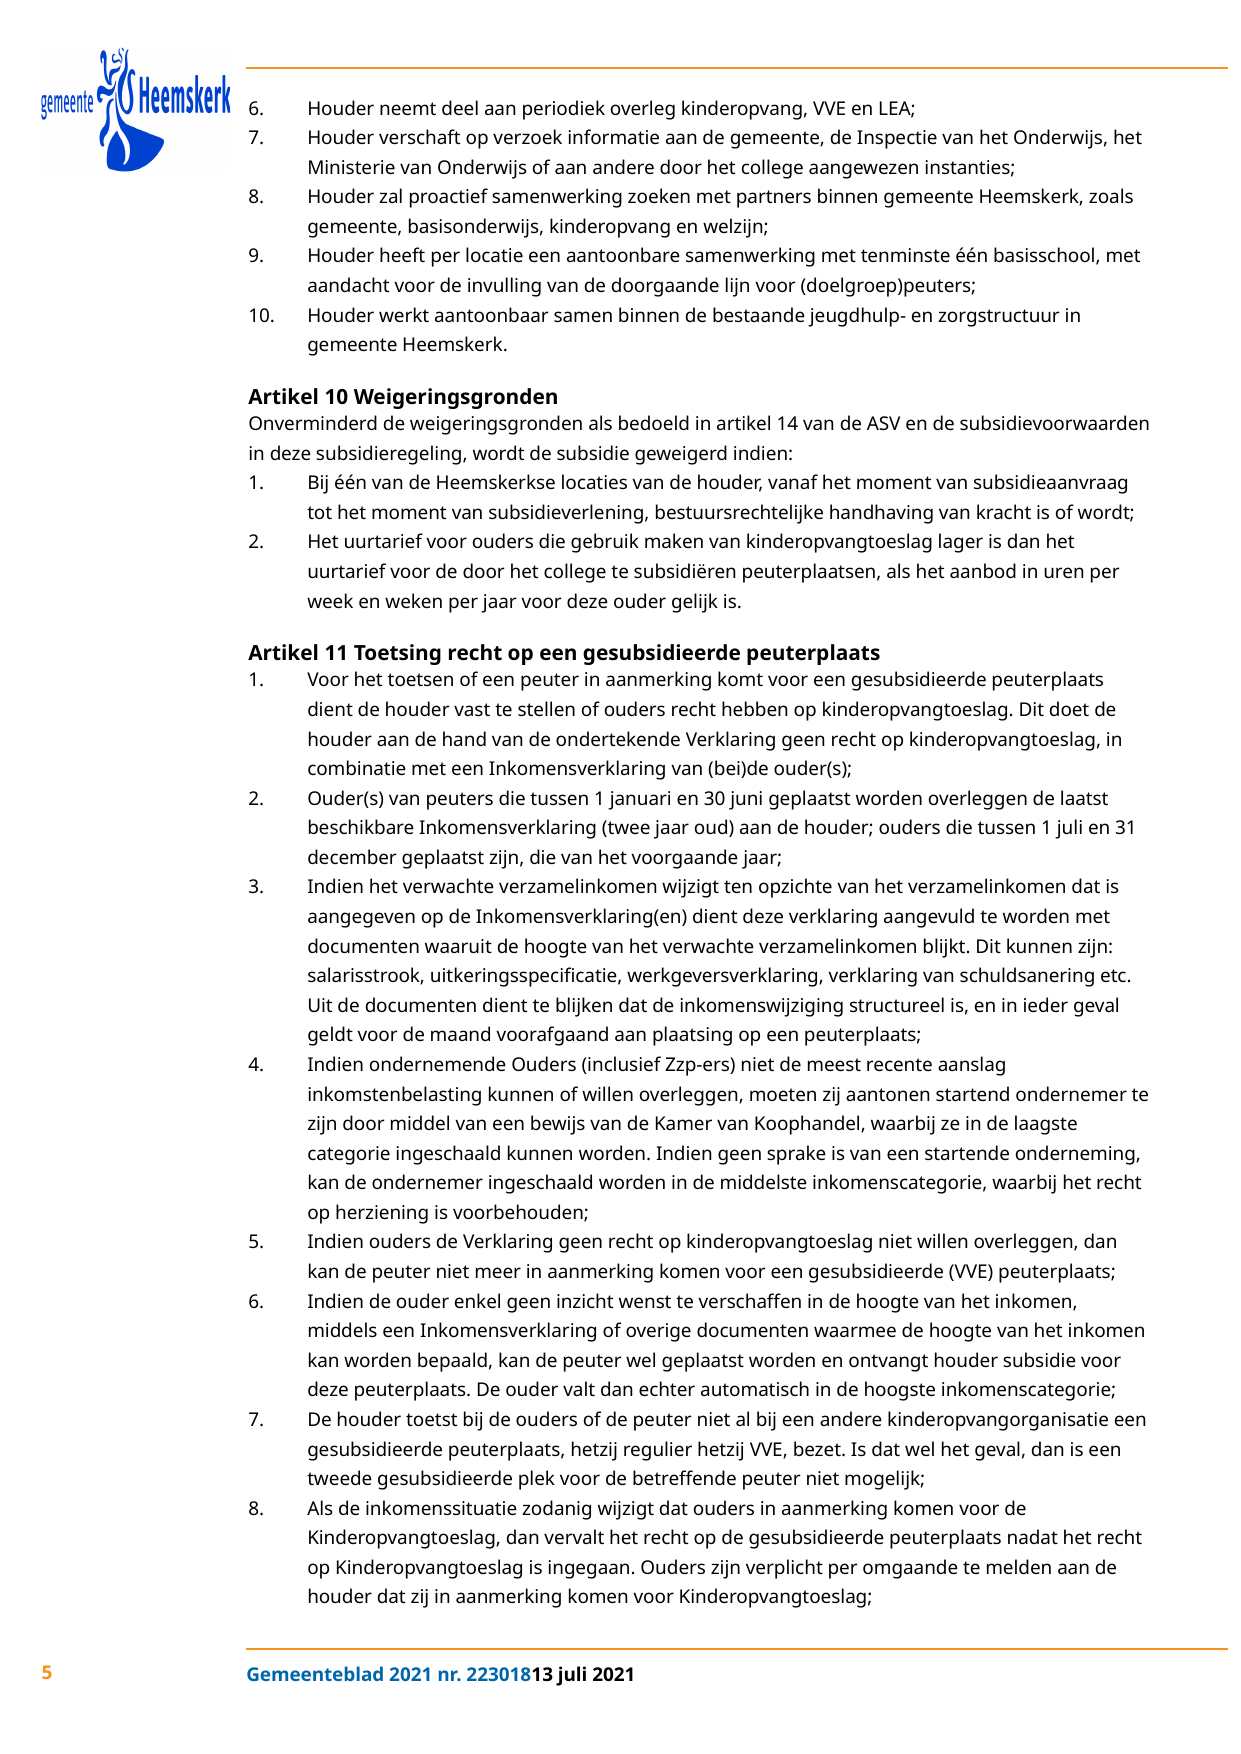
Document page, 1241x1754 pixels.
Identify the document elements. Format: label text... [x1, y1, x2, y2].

list Ouder(s) van peuters die tussen 1 januari en 30 juni geplaatst worden overleggen de laatst beschikbare Inkomensverklaring (twee jaar oud) aan de houder; ouders die tussen 1 juli en 31 december geplaatst zijn, die van het voorgaande jaar; [248, 785, 1152, 870]
list Het uurtarief voor ouders die gebruik maken van kinderopvangtoeslag lager is dan het uurtarief voor de door het college te subsidiëren peuterplaatsen, als het aanbod in uren per week en weken per jaar voor deze ouder gelijk is. [248, 529, 1152, 613]
list Houder neemt deel aan periodiek overleg kinderopvang, VVE en LEA; [248, 95, 1152, 121]
text Artikel 11 Toetsing recht op een gesubsidieerde peuterplaats [248, 638, 1152, 667]
list Houder verschaft op verzoek informatie aan de gemeente, de Inspectie van het Onderwijs, het Ministerie van Onderwijs of aan andere door het college aangewezen instanties; [248, 124, 1152, 180]
list Houder werkt aantoonbaar samen binnen de bestaande jeugdhulp- en zorgstructuur in gemeente Heemskerk. [248, 302, 1152, 357]
text Artikel 10 Weigeringsgronden [248, 382, 1152, 410]
list Indien de ouder enkel geen inzicht wenst te verschaffen in de hoogte van het inkomen, middels een Inkomensverklaring of overige documenten waarmee de hoogte van het inkomen kan worden bepaald, kan de peuter wel geplaatst worden en ontvangt houder subsidie voor deze peuterplaats. De ouder valt dan echter automatisch in de hoogste inkomenscategorie; [248, 1288, 1152, 1402]
list Als de inkomenssituatie zodanig wijzigt dat ouders in aanmerking komen voor de Kinderopvangtoeslag, dan vervalt het recht op de gesubsidieerde peuterplaats nadat het recht op Kinderopvangtoeslag is ingegaan. Ouders zijn verplicht per omgaande te melden aan de houder dat zij in aanmerking komen voor Kinderopvangtoeslag; [248, 1495, 1152, 1609]
list Houder zal proactief samenwerking zoeken met partners binnen gemeente Heemskerk, zoals gemeente, basisonderwijs, kinderopvang en welzijn; [248, 183, 1152, 239]
text Onverminderd de weigeringsgronden als bedoeld in artikel 14 van de ASV en de subsidievoorwaarden in deze subsidieregeling, wordt de subsidie geweigerd indien: [248, 410, 1152, 466]
list Voor het toetsen of een peuter in aanmerking komt voor een gesubsidieerde peuterplaats dient de houder vast te stellen of ouders recht hebben op kinderopvangtoeslag. Dit doet de houder aan de hand van de ondertekende Verklaring geen recht op kinderopvangtoeslag, in combinatie met een Inkomensverklaring van (bei)de ouder(s); [248, 667, 1152, 781]
list De houder toetst bij de ouders of de peuter niet al bij een andere kinderopvangorganisatie een gesubsidieerde peuterplaats, hetzij regulier hetzij VVE, bezet. Is dat wel het geval, dan is een tweede gesubsidieerde plek voor de betreffende peuter niet mogelijk; [248, 1406, 1152, 1491]
list Houder heeft per locatie een aantoonbare samenwerking met tenminste één basisschool, met aandacht voor de invulling van de doorgaande lijn voor (doelgroep)peuters; [248, 243, 1152, 298]
list Indien ondernemende Ouders (inclusief Zzp-ers) niet de meest recente aanslag inkomstenbelasting kunnen of willen overleggen, moeten zij aantonen startend ondernemer te zijn door middel van een bewijs van de Kamer van Koophandel, waarbij ze in de laagste categorie ingeschaald kunnen worden. Indien geen sprake is van een startende onderneming, kan de ondernemer ingeschaald worden in de middelste inkomenscategorie, waarbij het recht op herziening is voorbehouden; [248, 1051, 1152, 1225]
picture [41, 47, 231, 172]
list Indien ouders de Verklaring geen recht op kinderopvangtoeslag niet willen overleggen, dan kan de peuter niet meer in aanmerking komen voor een gesubsidieerde (VVE) peuterplaats; [248, 1229, 1152, 1284]
list Indien het verwachte verzamelinkomen wijzigt ten opzichte van het verzamelinkomen dat is aangegeven op de Inkomensverklaring(en) dient deze verklaring aangevuld te worden met documenten waaruit de hoogte van het verwachte verzamelinkomen blijkt. Dit kunnen zijn: salarisstrook, uitkeringsspecificatie, werkgeversverklaring, verklaring van schuldsanering etc. Uit de documenten dient te blijken dat de inkomenswijziging structureel is, en in ieder geval geldt voor de maand voorafgaand aan plaatsing op een peuterplaats; [248, 874, 1152, 1047]
list Bij één van de Heemskerkse locaties van de houder, vanaf het moment van subsidieaanvraag tot het moment van subsidieverlening, bestuursrechtelijke handhaving van kracht is of wordt; [248, 469, 1152, 525]
